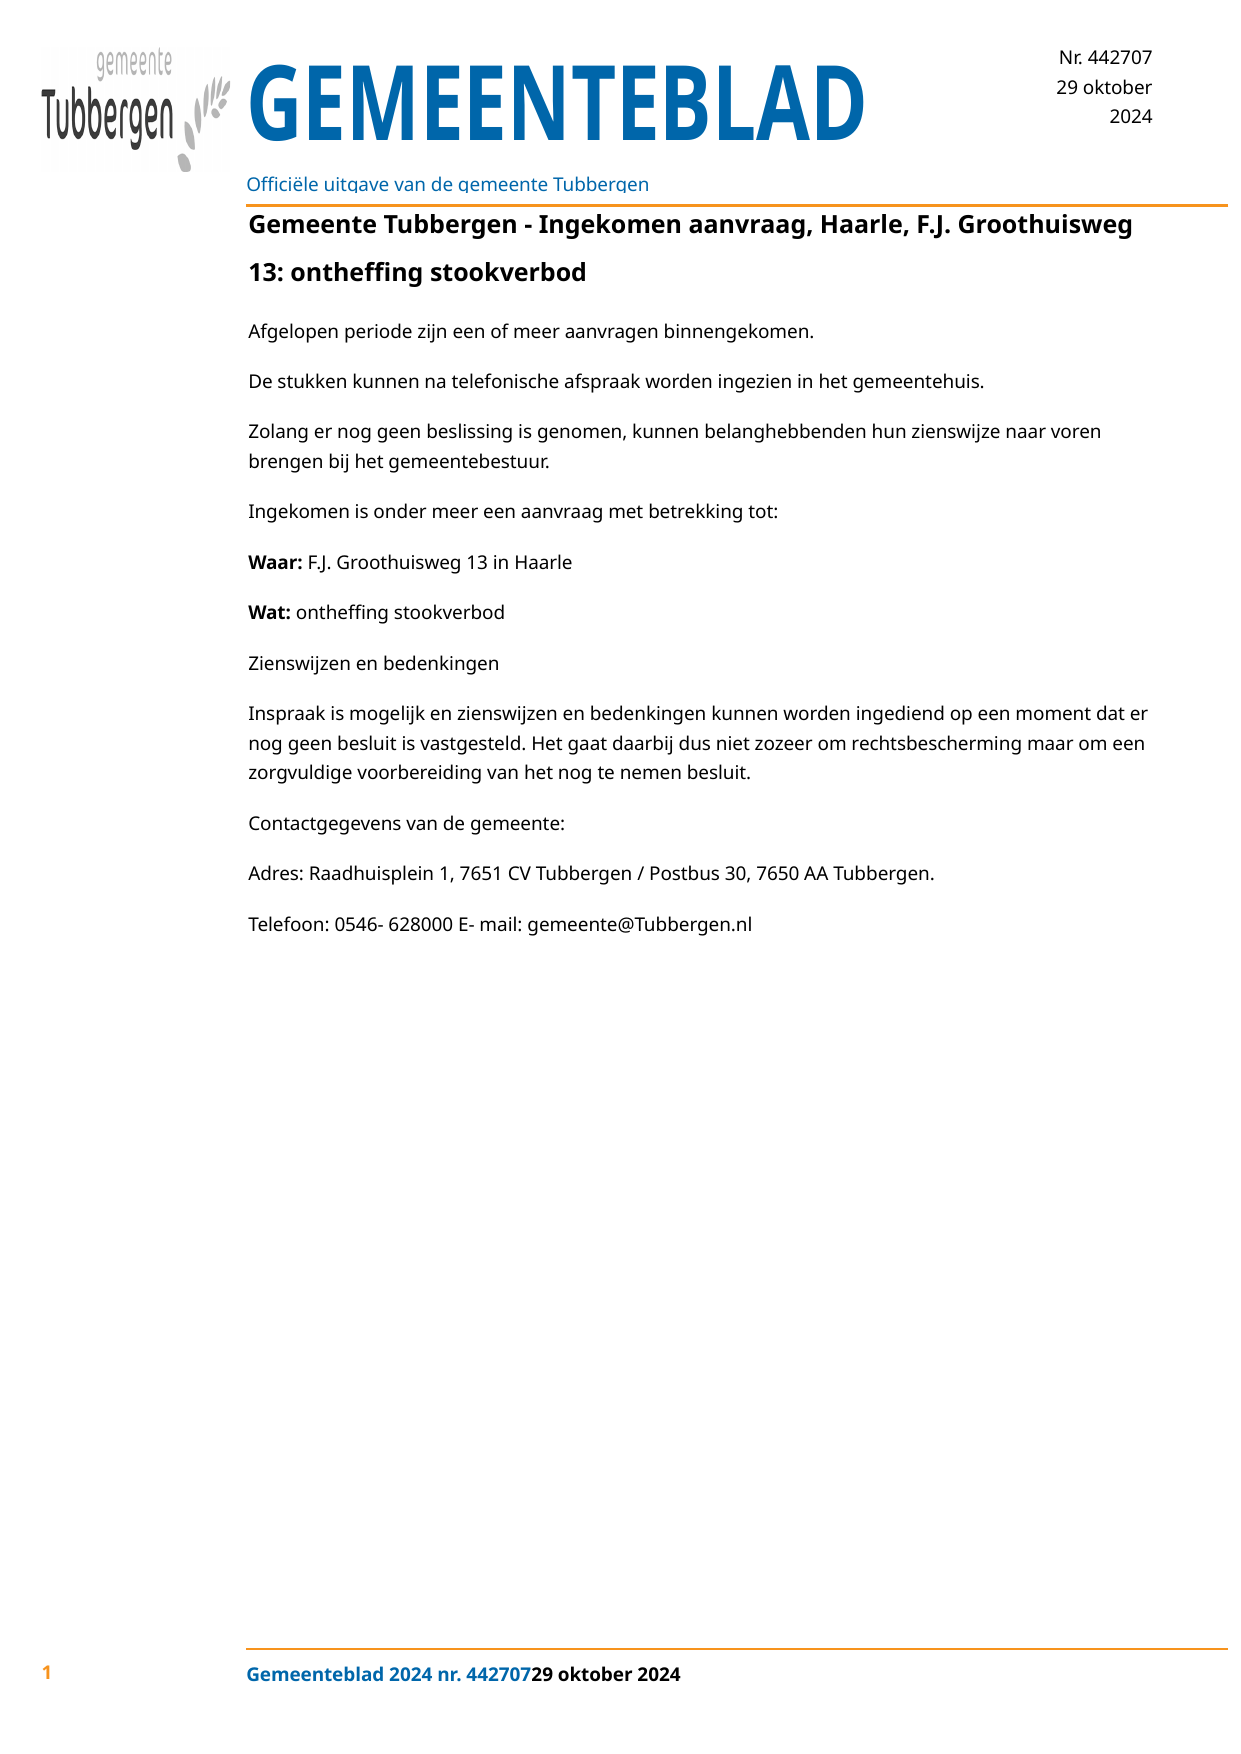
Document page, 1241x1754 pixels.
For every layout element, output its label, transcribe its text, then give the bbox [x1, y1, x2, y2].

text Zienswijzen en bedenkingen [248, 650, 1152, 676]
text Telefoon: 0546- 628000 E- mail: gemeente@Tubbergen.nl [248, 911, 1152, 937]
text Waar: F.J. Groothuisweg 13 in Haarle [248, 549, 1152, 575]
picture [41, 47, 231, 172]
text Gemeente Tubbergen - Ingekomen aanvraag, Haarle, F.J. Groothuisweg 13: ontheffing stookverbod [248, 207, 1152, 288]
text Adres: Raadhuisplein 1, 7651 CV Tubbergen / Postbus 30, 7650 AA Tubbergen. [248, 860, 1152, 886]
text Afgelopen periode zijn een of meer aanvragen binnengekomen. [248, 318, 1152, 344]
text De stukken kunnen na telefonische afspraak worden ingezien in het gemeentehuis. [248, 368, 1152, 394]
text Zolang er nog geen beslissing is genomen, kunnen belanghebbenden hun zienswijze naar voren brengen bij het gemeentebestuur. [248, 419, 1152, 474]
text Inspraak is mogelijk en zienswijzen en bedenkingen kunnen worden ingediend op een moment dat er nog geen besluit is vastgesteld. Het gaat daarbij dus niet zozeer om rechtsbescherming maar om een zorgvuldige voorbereiding van het nog te nemen besluit. [248, 700, 1152, 785]
text Ingekomen is onder meer een aanvraag met betrekking tot: [248, 499, 1152, 524]
text Wat: ontheffing stookverbod [248, 599, 1152, 625]
text Contactgegevens van de gemeente: [248, 810, 1152, 836]
